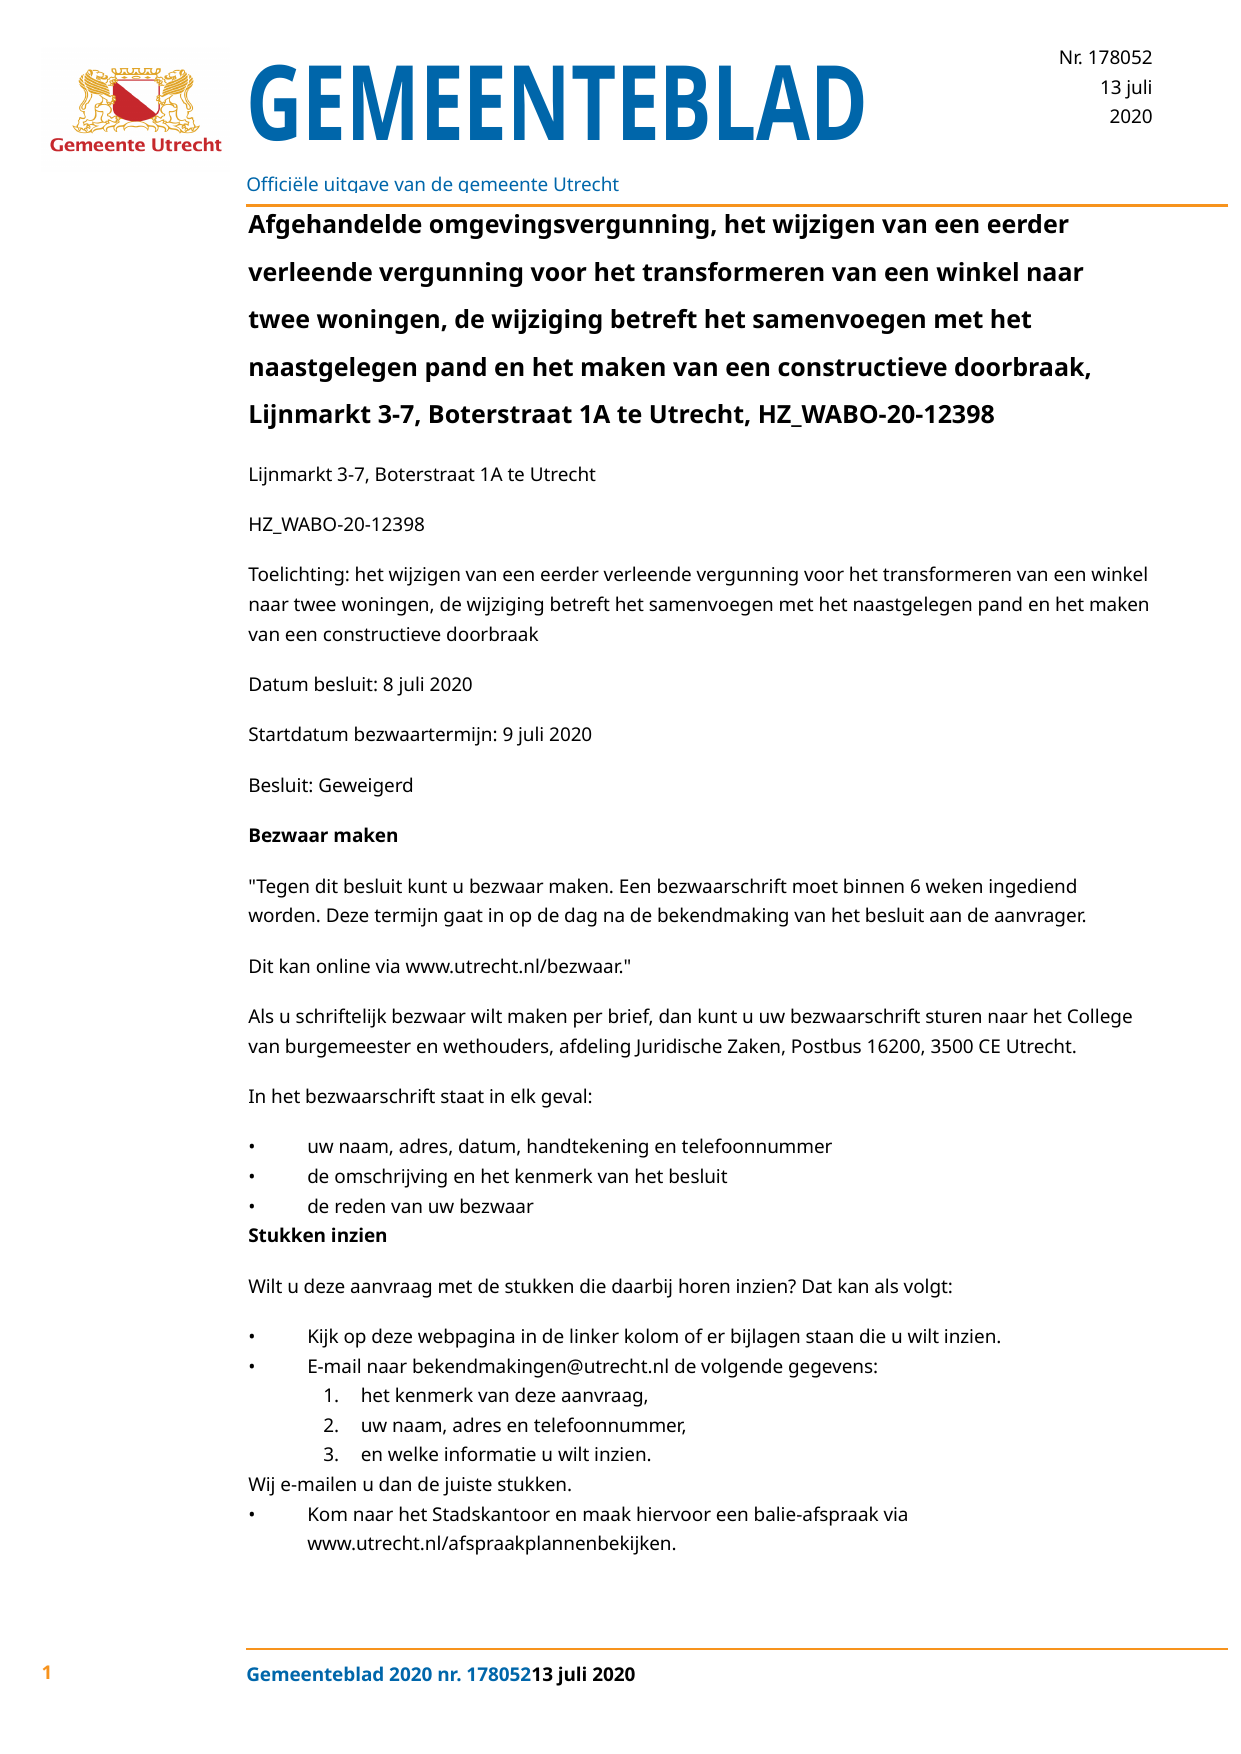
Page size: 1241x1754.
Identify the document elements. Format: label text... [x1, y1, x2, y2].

text In het bezwaarschrift staat in elk geval: [248, 1083, 1152, 1109]
text Wilt u deze aanvraag met de stukken die daarbij horen inzien? Dat kan als volgt: [248, 1273, 1152, 1298]
text "Tegen dit besluit kunt u bezwaar maken. Een bezwaarschrift moet binnen 6 weken ingediend worden. Deze termijn gaat in op de dag na de bekendmaking van het besluit aan de aanvrager. [248, 873, 1152, 928]
text Als u schriftelijk bezwaar wilt maken per brief, dan kunt u uw bezwaarschrift sturen naar het College van burgemeester en wethouders, afdeling Juridische Zaken, Postbus 16200, 3500 CE Utrecht. [248, 1003, 1152, 1058]
text Afgehandelde omgevingsvergunning, het wijzigen van een eerder verleende vergunning voor het transformeren van een winkel naar twee woningen, de wijziging betreft het samenvoegen met het naastgelegen pand en het maken van een constructieve doorbraak, Lijnmarkt 3-7, Boterstraat 1A te Utrecht, HZ_WABO-20-12398 [248, 207, 1152, 431]
list E-mail naar bekendmakingen@utrecht.nl de volgende gegevens: [248, 1353, 1152, 1378]
text Toelichting: het wijzigen van een eerder verleende vergunning voor het transformeren van een winkel naar twee woningen, de wijziging betreft het samenvoegen met het naastgelegen pand en het maken van een constructieve doorbraak [248, 562, 1152, 646]
list Kom naar het Stadskantoor en maak hiervoor een balie-afspraak via www.utrecht.nl/afspraakplannenbekijken. [248, 1501, 1152, 1556]
list het kenmerk van deze aanvraag, [323, 1382, 1152, 1408]
list en welke informatie u wilt inzien. [323, 1442, 1152, 1467]
text Besluit: Geweigerd [248, 772, 1152, 798]
text Lijnmarkt 3-7, Boterstraat 1A te Utrecht [248, 461, 1152, 486]
list de reden van uw bezwaar [248, 1193, 1152, 1218]
list de omschrijving en het kenmerk van het besluit [248, 1163, 1152, 1189]
text Datum besluit: 8 juli 2020 [248, 671, 1152, 697]
text Dit kan online via www.utrecht.nl/bezwaar." [248, 953, 1152, 978]
list uw naam, adres en telefoonnummer, [323, 1412, 1152, 1438]
text Bezwaar maken [248, 822, 1152, 848]
list Kijk op deze webpagina in de linker kolom of er bijlagen staan die u wilt inzien. [248, 1323, 1152, 1349]
list uw naam, adres, datum, handtekening en telefoonnummer [248, 1134, 1152, 1159]
text Startdatum bezwaartermijn: 9 juli 2020 [248, 722, 1152, 747]
text Stukken inzien [248, 1222, 1152, 1248]
text Wij e-mailen u dan de juiste stukken. [248, 1471, 1152, 1497]
picture [41, 47, 231, 172]
text HZ_WABO-20-12398 [248, 511, 1152, 537]
